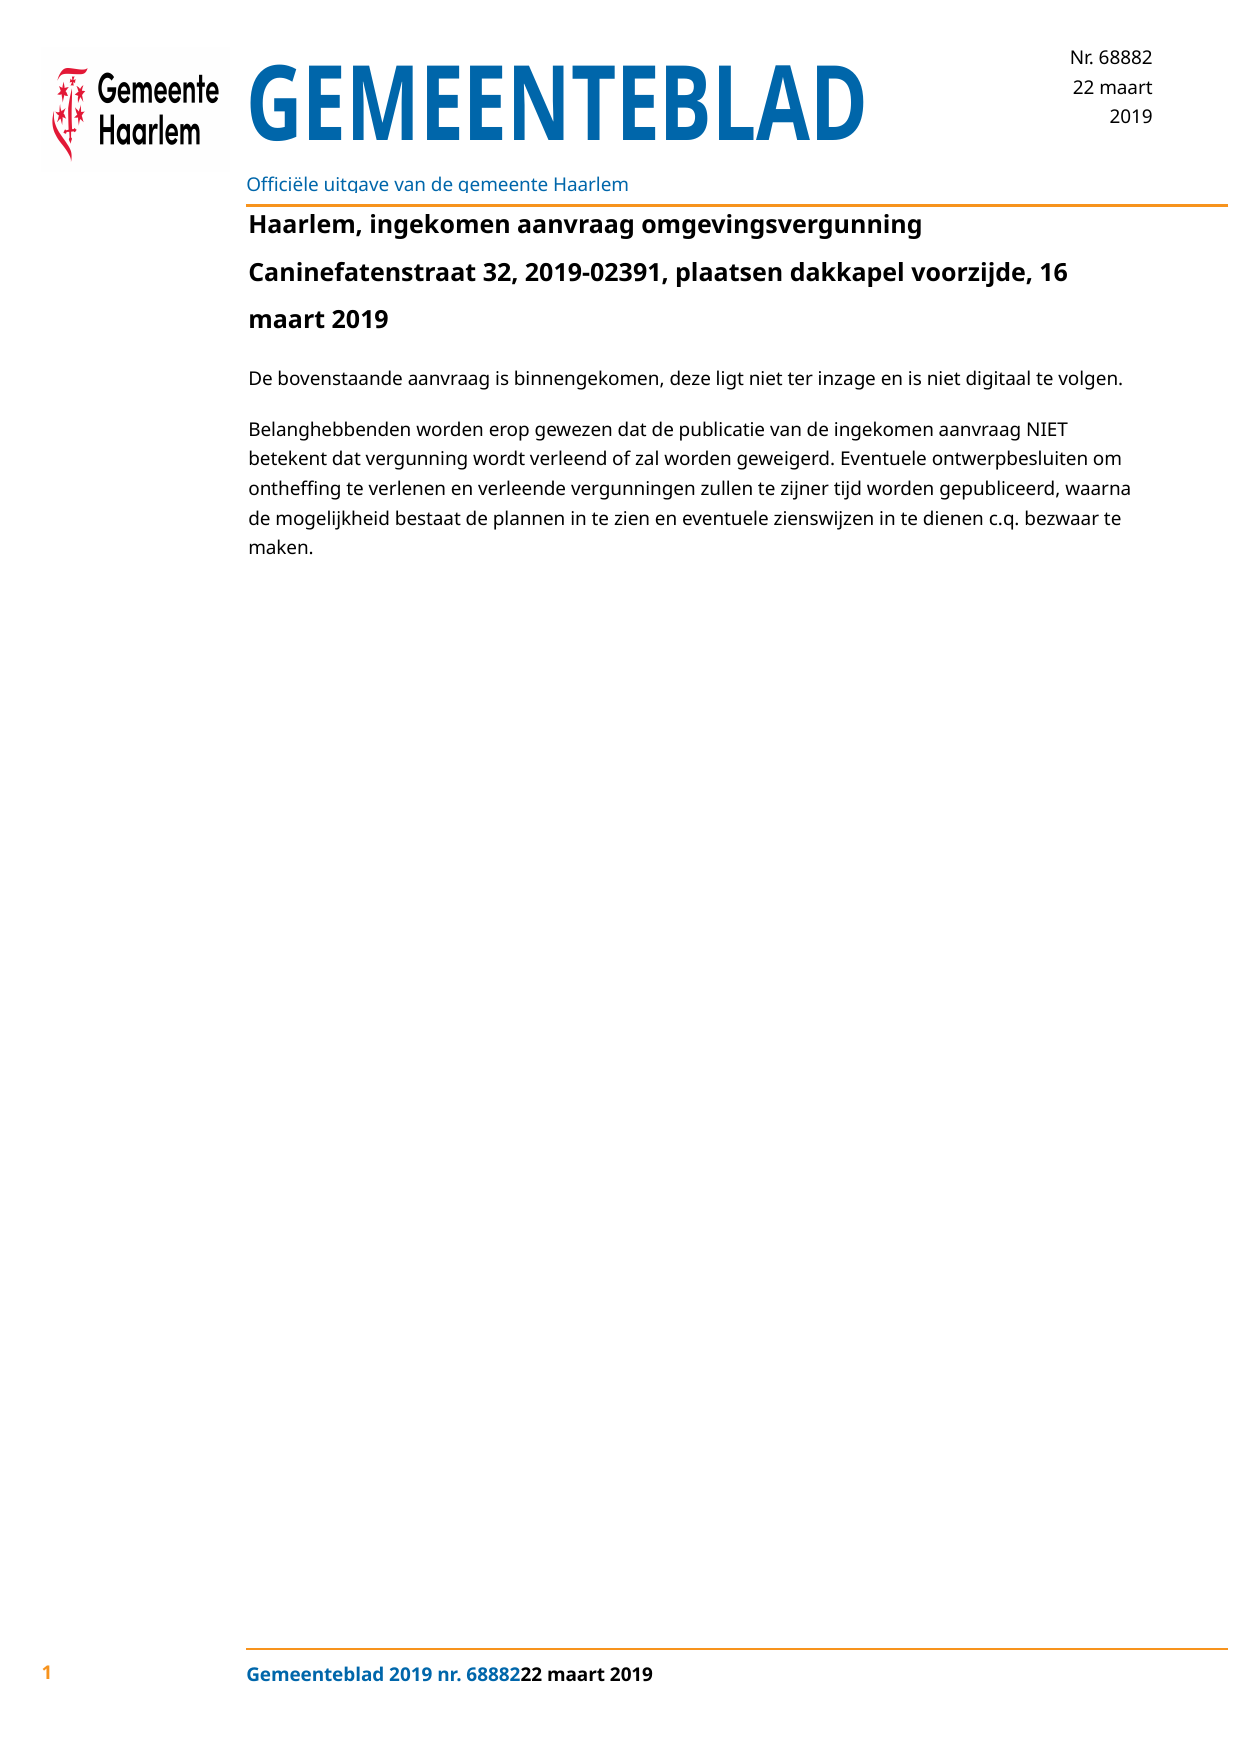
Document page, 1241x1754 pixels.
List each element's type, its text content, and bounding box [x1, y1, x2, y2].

text Haarlem, ingekomen aanvraag omgevingsvergunning Caninefatenstraat 32, 2019-02391, plaatsen dakkapel voorzijde, 16 maart 2019 [248, 207, 1152, 336]
text De bovenstaande aanvraag is binnengekomen, deze ligt niet ter inzage en is niet digitaal te volgen. [248, 366, 1152, 391]
picture [41, 47, 231, 172]
text Belanghebbenden worden erop gewezen dat de publicatie van de ingekomen aanvraag NIET betekent dat vergunning wordt verleend of zal worden geweigerd. Eventuele ontwerpbesluiten om ontheffing te verlenen en verleende vergunningen zullen te zijner tijd worden gepubliceerd, waarna de mogelijkheid bestaat de plannen in te zien en eventuele zienswijzen in te dienen c.q. bezwaar te maken. [248, 416, 1152, 560]
